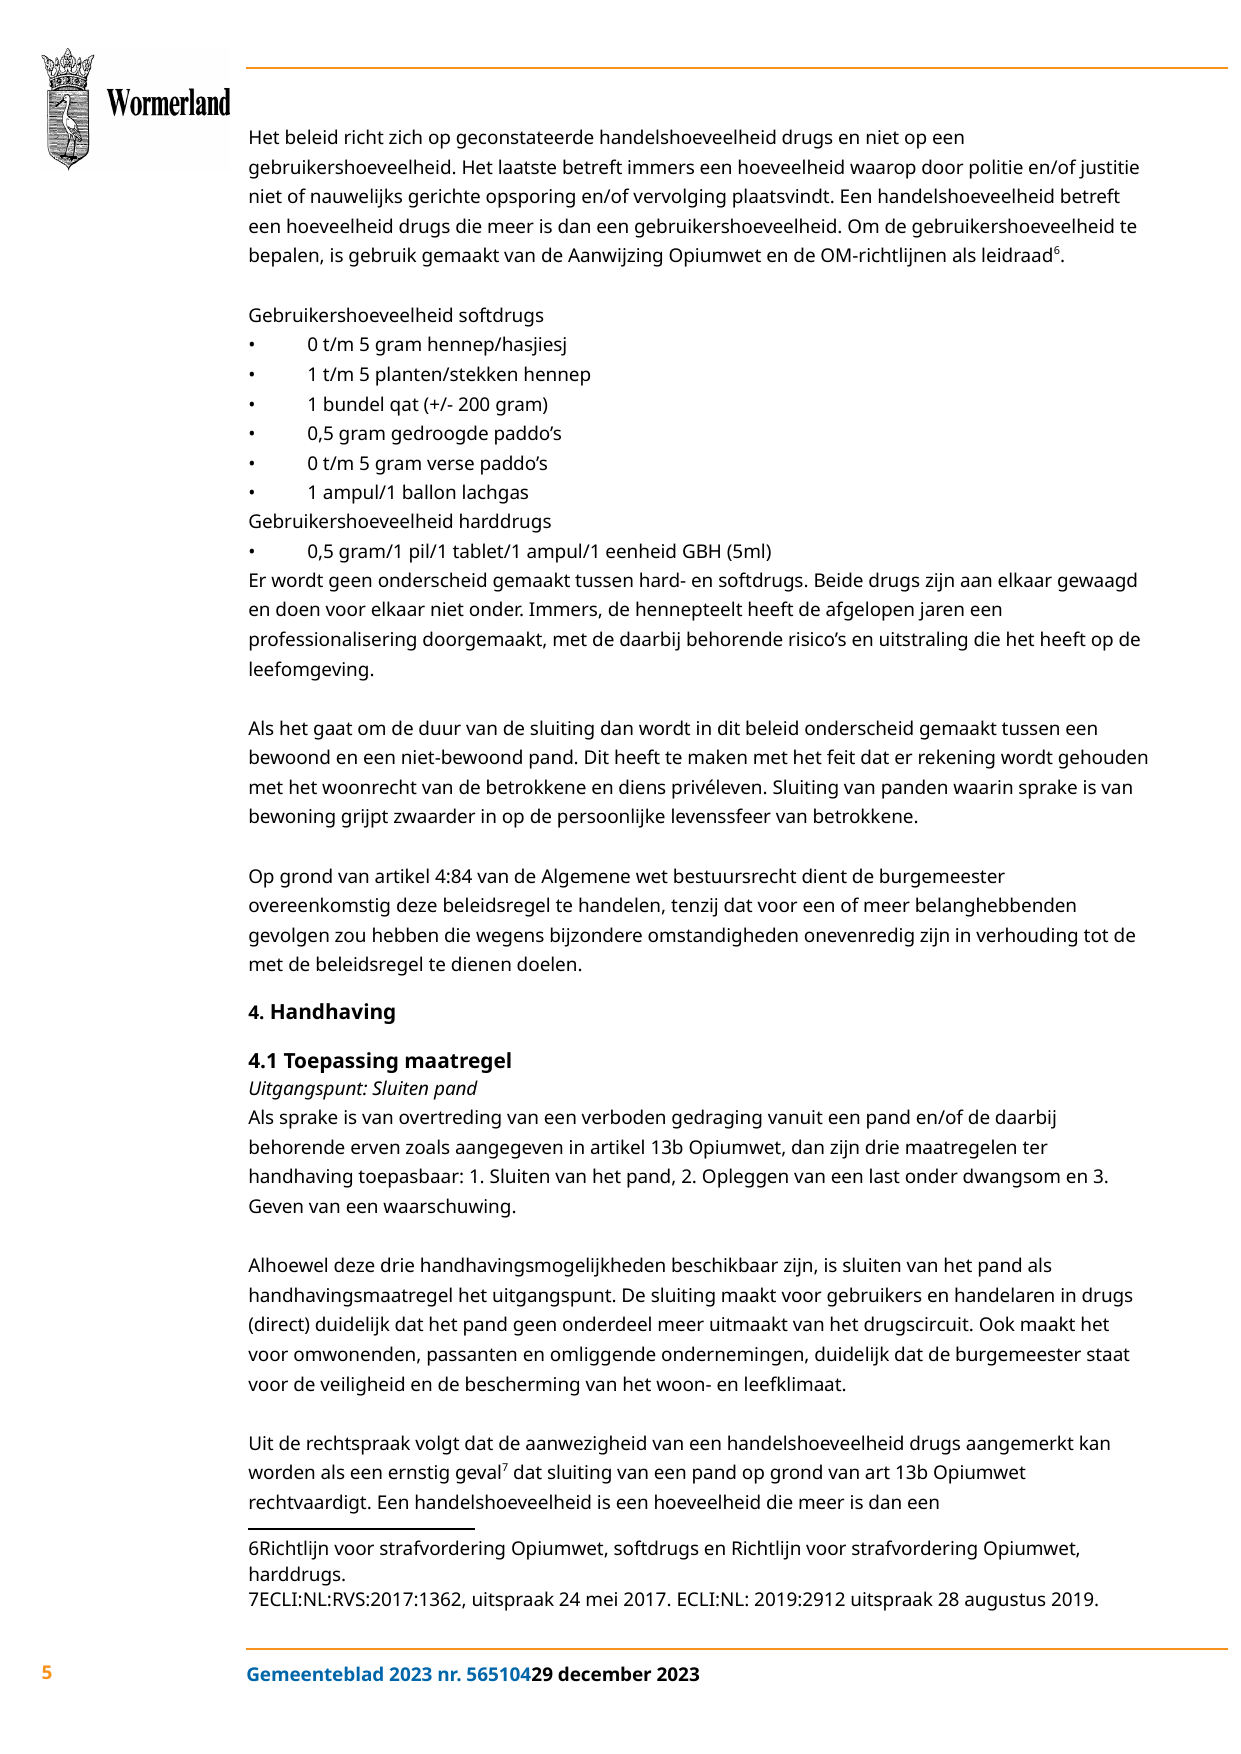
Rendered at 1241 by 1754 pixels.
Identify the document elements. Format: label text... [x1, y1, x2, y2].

text 4.1 Toepassing maatregel [248, 1047, 1152, 1075]
text Op grond van artikel 4:84 van de Algemene wet bestuursrecht dient de burgemeester overeenkomstig deze beleidsregel te handelen, tenzij dat voor een of meer belanghebbenden gevolgen zou hebben die wegens bijzondere omstandigheden onevenredig zijn in verhouding tot de met de beleidsregel te dienen doelen. [248, 863, 1152, 977]
text ECLI:NL:RVS:2017:1362, uitspraak 24 mei 2017. ECLI:NL: 2019:2912 uitspraak 28 augustus 2019. [248, 1586, 1152, 1612]
text Richtlijn voor strafvordering Opiumwet, softdrugs en Richtlijn voor strafvordering Opiumwet, harddrugs. [248, 1535, 1152, 1586]
text Uitgangspunt: Sluiten pand [248, 1075, 1152, 1101]
picture [41, 47, 231, 172]
text 4. Handhaving [248, 997, 1152, 1026]
text Als het gaat om de duur van de sluiting dan wordt in dit beleid onderscheid gemaakt tussen een bewoond en een niet-bewoond pand. Dit heeft te maken met het feit dat er rekening wordt gehouden met het woonrecht van de betrokkene en diens privéleven. Sluiting van panden waarin sprake is van bewoning grijpt zwaarder in op de persoonlijke levenssfeer van betrokkene. [248, 715, 1152, 829]
table_header Gebruikershoeveelheid softdrugs 0 t/m 5 gram hennep/hasjiesj 1 t/m 5 planten/stekken hennep 1 bundel qat (+/- 200 gram) 0,5 gram gedroogde paddo’s 0 t/m 5 gram verse paddo’s 1 ampul/1 ballon lachgas [248, 302, 1152, 505]
text Als sprake is van overtreding van een verboden gedraging vanuit een pand en/of de daarbij behorende erven zoals aangegeven in artikel 13b Opiumwet, dan zijn drie maatregelen ter handhaving toepasbaar: 1. Sluiten van het pand, 2. Opleggen van een last onder dwangsom en 3. Geven van een waarschuwing. [248, 1104, 1152, 1219]
text Uit de rechtspraak volgt dat de aanwezigheid van een handelshoeveelheid drugs aangemerkt kan worden als een ernstig geval dat sluiting van een pand op grond van art 13b Opiumwet rechtvaardigt. Een handelshoeveelheid is een hoeveelheid die meer is dan een [248, 1430, 1152, 1515]
text Er wordt geen onderscheid gemaakt tussen hard- en softdrugs. Beide drugs zijn aan elkaar gewaagd en doen voor elkaar niet onder. Immers, de hennepteelt heeft de afgelopen jaren een professionalisering doorgemaakt, met de daarbij behorende risico’s en uitstraling die het heeft op de leefomgeving. [248, 567, 1152, 682]
table_header Gebruikershoeveelheid harddrugs 0,5 gram/1 pil/1 tablet/1 ampul/1 eenheid GBH (5ml) [248, 509, 1152, 564]
text Het beleid richt zich op geconstateerde handelshoeveelheid drugs en niet op een gebruikershoeveelheid. Het laatste betreft immers een hoeveelheid waarop door politie en/of justitie niet of nauwelijks gerichte opsporing en/of vervolging plaatsvindt. Een handelshoeveelheid betreft een hoeveelheid drugs die meer is dan een gebruikershoeveelheid. Om de gebruikershoeveelheid te bepalen, is gebruik gemaakt van de Aanwijzing Opiumwet en de OM-richtlijnen als leidraad. [248, 124, 1152, 268]
text Alhoewel deze drie handhavingsmogelijkheden beschikbaar zijn, is sluiten van het pand als handhavingsmaatregel het uitgangspunt. De sluiting maakt voor gebruikers en handelaren in drugs (direct) duidelijk dat het pand geen onderdeel meer uitmaakt van het drugscircuit. Ook maakt het voor omwonenden, passanten en omliggende ondernemingen, duidelijk dat de burgemeester staat voor de veiligheid en de bescherming van het woon- en leefklimaat. [248, 1252, 1152, 1397]
